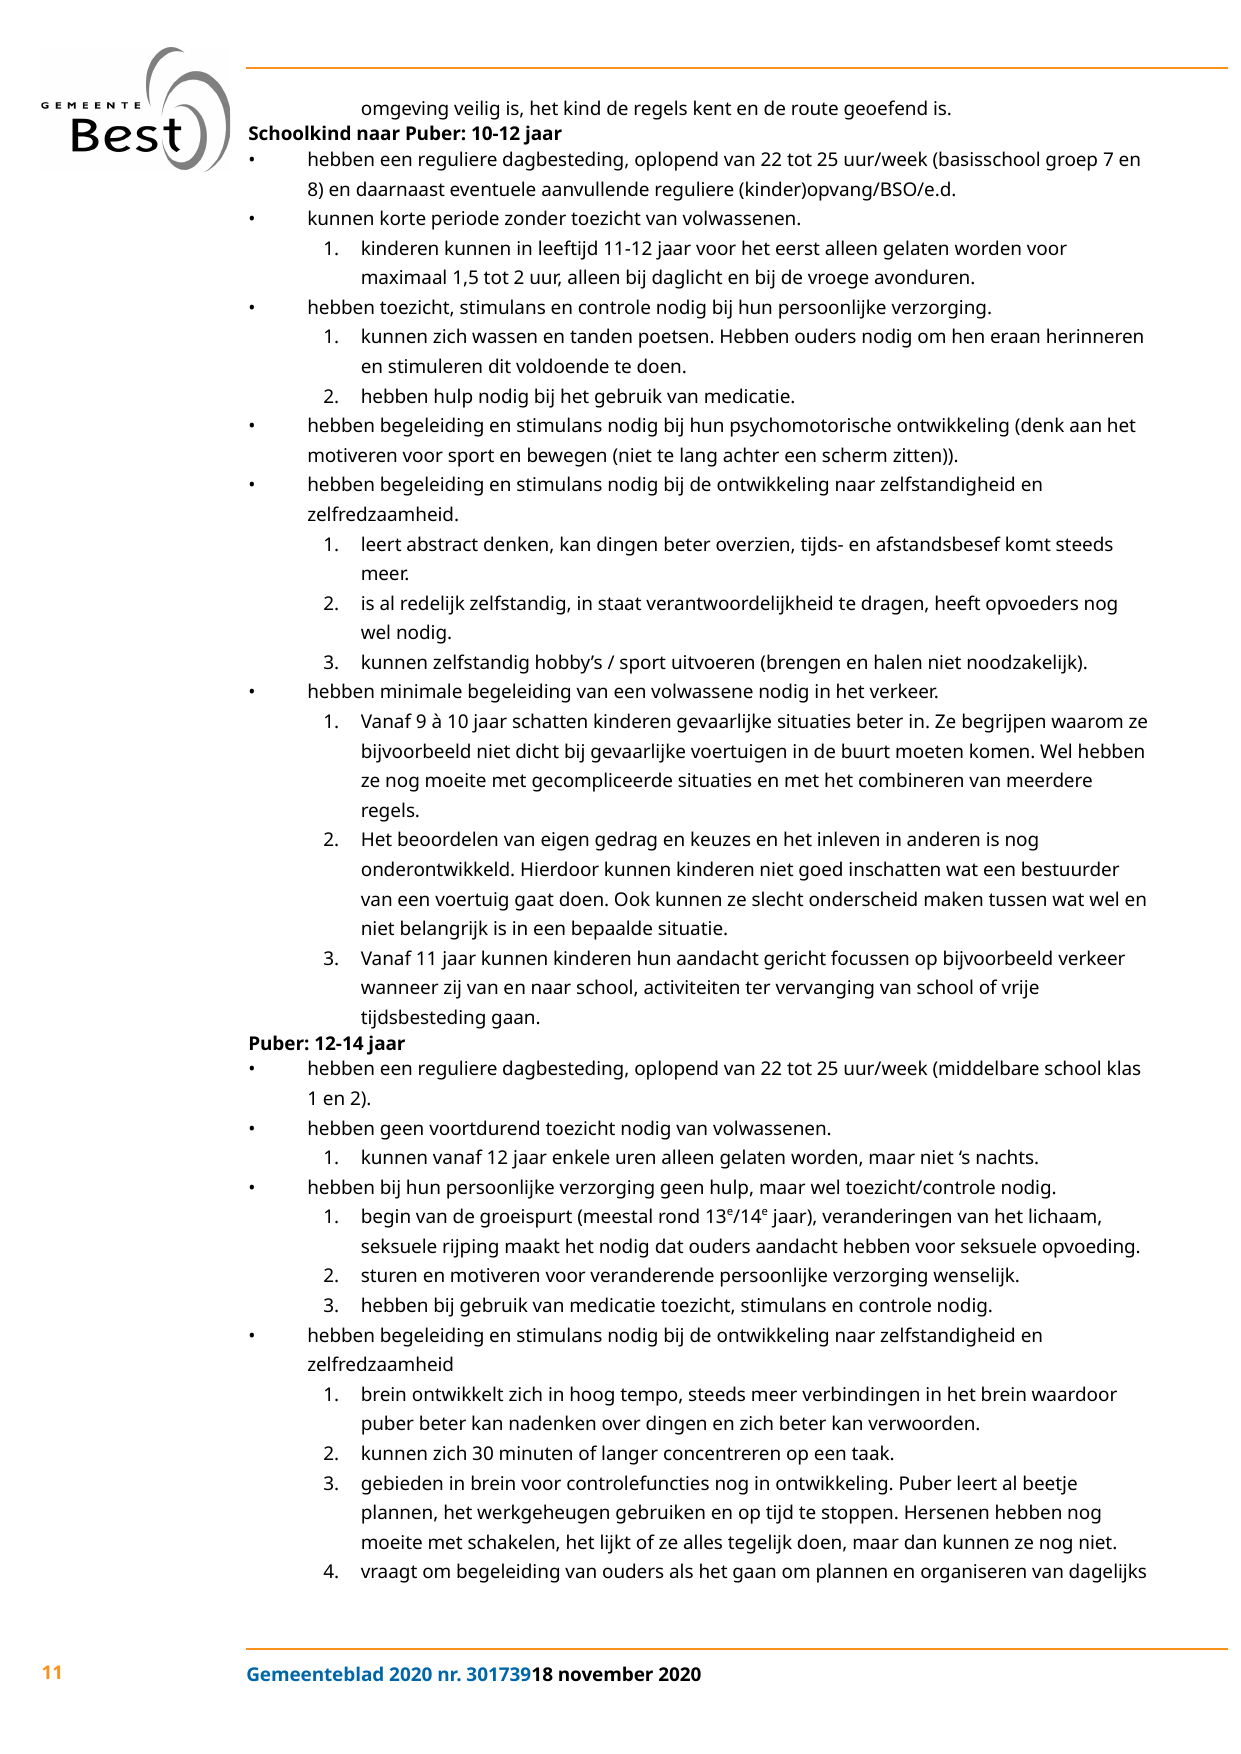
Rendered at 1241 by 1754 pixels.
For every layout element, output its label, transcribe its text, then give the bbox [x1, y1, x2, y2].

table_cell hebben een reguliere dagbesteding, oplopend van 22 tot 25 uur/week (middelbare school klas 1 en 2). hebben geen voortdurend toezicht nodig van volwassenen. kunnen vanaf 12 jaar enkele uren alleen gelaten worden, maar niet ‘s nachts. hebben bij hun persoonlijke verzorging geen hulp, maar wel toezicht/controle nodig. begin van de groeispurt (meestal rond 13e/14e jaar), veranderingen van het lichaam, seksuele rijping maakt het nodig dat ouders aandacht hebben voor seksuele opvoeding. sturen en motiveren voor veranderende persoonlijke verzorging wenselijk. hebben bij gebruik van medicatie toezicht, stimulans en controle nodig. hebben begeleiding en stimulans nodig bij de ontwikkeling naar zelfstandigheid en zelfredzaamheid brein ontwikkelt zich in hoog tempo, steeds meer verbindingen in het brein waardoor puber beter kan nadenken over dingen en zich beter kan verwoorden. kunnen zich 30 minuten of langer concentreren op een taak. gebieden in brein voor controlefuncties nog in ontwikkeling. Puber leert al beetje plannen, het werkgeheugen gebruiken en op tijd te stoppen. Hersenen hebben nog moeite met schakelen, het lijkt of ze alles tegelijk doen, maar dan kunnen ze nog niet. vraagt om begeleiding van ouders als het gaan om plannen en organiseren van dagelijks [248, 1056, 1152, 1584]
table_cell omgeving veilig is, het kind de regels kent en de route geoefend is. [248, 95, 1152, 121]
picture [41, 47, 231, 172]
table_cell Puber: 12-14 jaar [248, 1030, 1152, 1056]
table_cell Schoolkind naar Puber: 10-12 jaar [248, 121, 1152, 146]
table_cell hebben een reguliere dagbesteding, oplopend van 22 tot 25 uur/week (basisschool groep 7 en 8) en daarnaast eventuele aanvullende reguliere (kinder)opvang/BSO/e.d. kunnen korte periode zonder toezicht van volwassenen. kinderen kunnen in leeftijd 11-12 jaar voor het eerst alleen gelaten worden voor maximaal 1,5 tot 2 uur, alleen bij daglicht en bij de vroege avonduren. hebben toezicht, stimulans en controle nodig bij hun persoonlijke verzorging. kunnen zich wassen en tanden poetsen. Hebben ouders nodig om hen eraan herinneren en stimuleren dit voldoende te doen. hebben hulp nodig bij het gebruik van medicatie. hebben begeleiding en stimulans nodig bij hun psychomotorische ontwikkeling (denk aan het motiveren voor sport en bewegen (niet te lang achter een scherm zitten)). hebben begeleiding en stimulans nodig bij de ontwikkeling naar zelfstandigheid en zelfredzaamheid. leert abstract denken, kan dingen beter overzien, tijds- en afstandsbesef komt steeds meer. is al redelijk zelfstandig, in staat verantwoordelijkheid te dragen, heeft opvoeders nog wel nodig. kunnen zelfstandig hobby’s / sport uitvoeren (brengen en halen niet noodzakelijk). hebben minimale begeleiding van een volwassene nodig in het verkeer. Vanaf 9 à 10 jaar schatten kinderen gevaarlijke situaties beter in. Ze begrijpen waarom ze bijvoorbeeld niet dicht bij gevaarlijke voertuigen in de buurt moeten komen. Wel hebben ze nog moeite met gecompliceerde situaties en met het combineren van meerdere regels. Het beoordelen van eigen gedrag en keuzes en het inleven in anderen is nog onderontwikkeld. Hierdoor kunnen kinderen niet goed inschatten wat een bestuurder van een voertuig gaat doen. Ook kunnen ze slecht onderscheid maken tussen wat wel en niet belangrijk is in een bepaalde situatie. Vanaf 11 jaar kunnen kinderen hun aandacht gericht focussen op bijvoorbeeld verkeer wanneer zij van en naar school, activiteiten ter vervanging van school of vrije tijdsbesteding gaan. [248, 146, 1152, 1030]
